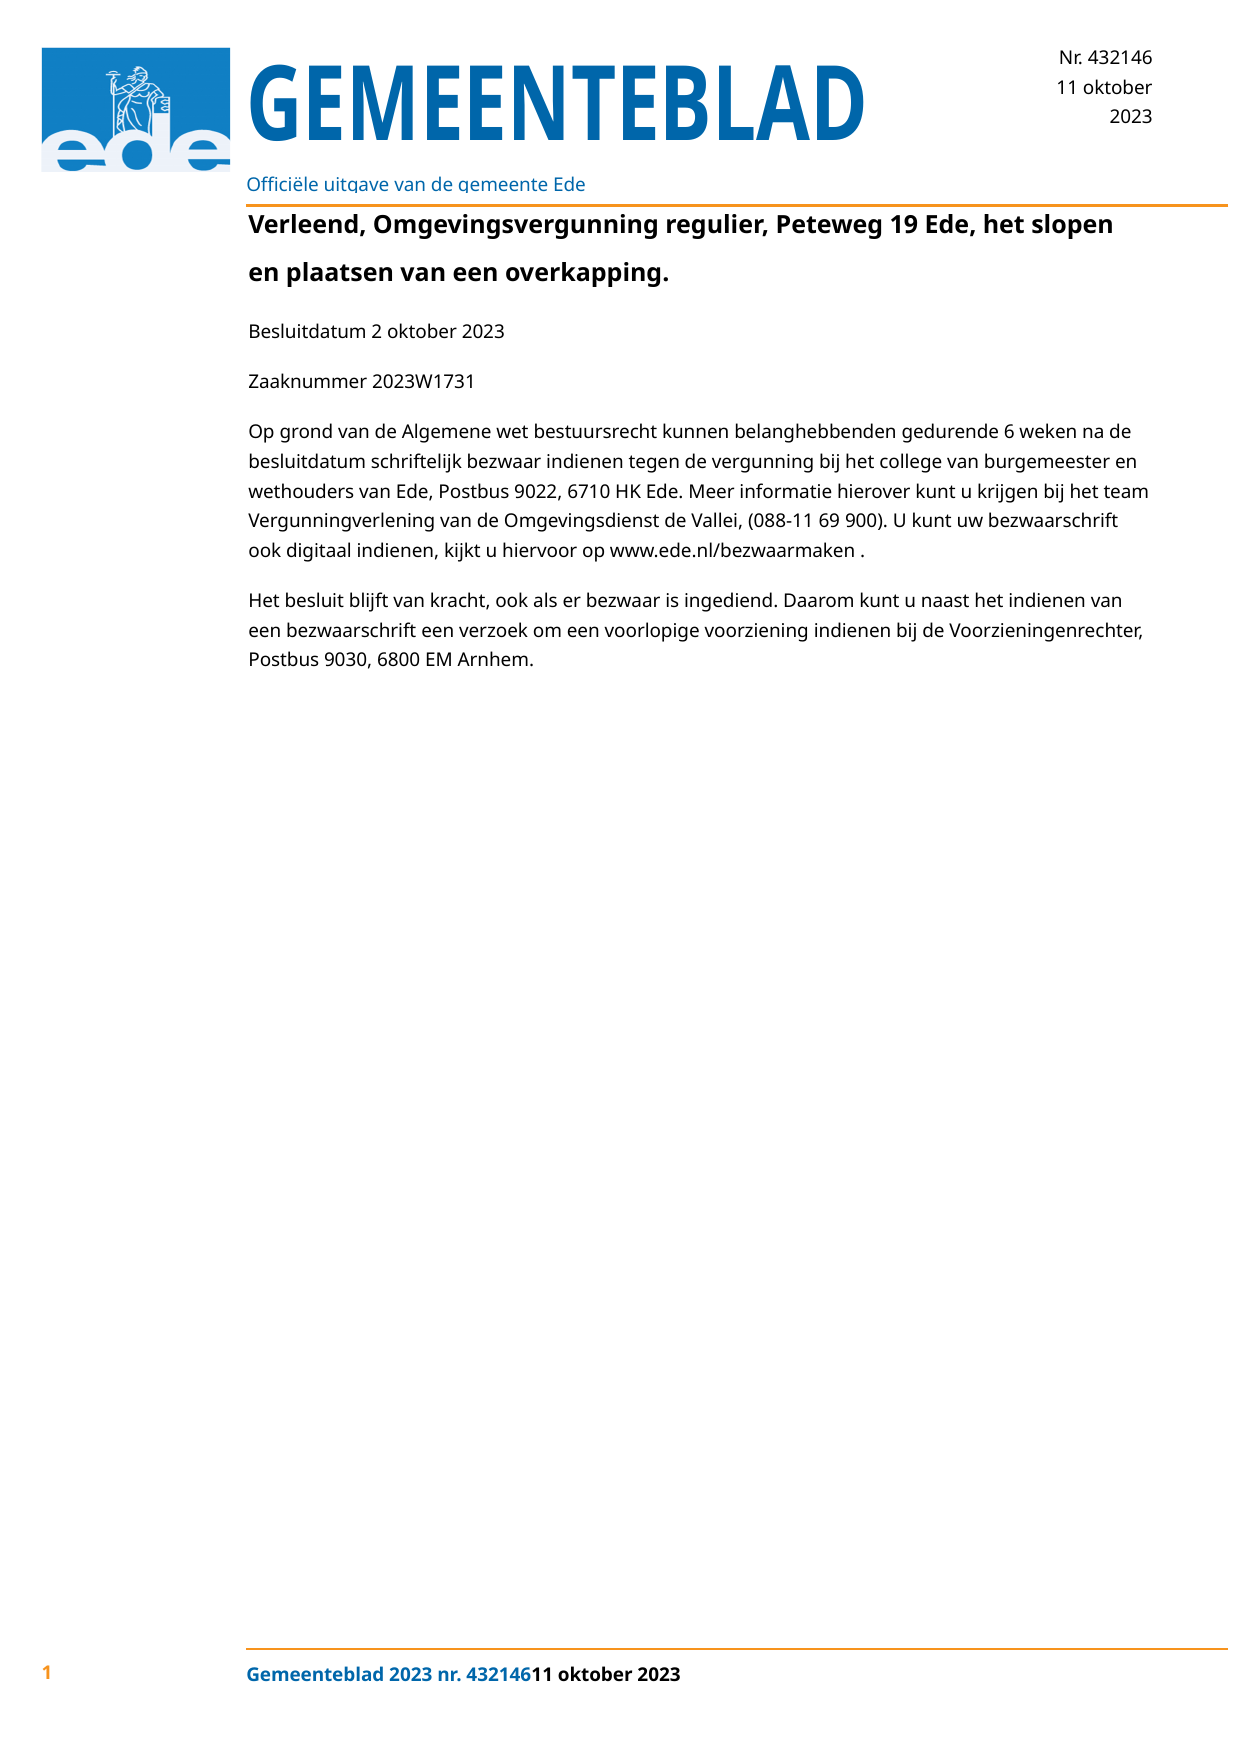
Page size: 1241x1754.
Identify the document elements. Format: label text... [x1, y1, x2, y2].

text Het besluit blijft van kracht, ook als er bezwaar is ingediend. Daarom kunt u naast het indienen van een bezwaarschrift een verzoek om een voorlopige voorziening indienen bij de Voorzieningenrechter, Postbus 9030, 6800 EM Arnhem. [248, 587, 1152, 672]
picture [41, 47, 231, 172]
text Zaaknummer 2023W1731 [248, 368, 1152, 394]
text Verleend, Omgevingsvergunning regulier, Peteweg 19 Ede, het slopen en plaatsen van een overkapping. [248, 207, 1152, 288]
text Besluitdatum 2 oktober 2023 [248, 318, 1152, 344]
text Op grond van de Algemene wet bestuursrecht kunnen belanghebbenden gedurende 6 weken na de besluitdatum schriftelijk bezwaar indienen tegen de vergunning bij het college van burgemeester en wethouders van Ede, Postbus 9022, 6710 HK Ede. Meer informatie hierover kunt u krijgen bij het team Vergunningverlening van de Omgevingsdienst de Vallei, (088-11 69 900). U kunt uw bezwaarschrift ook digitaal indienen, kijkt u hiervoor op www.ede.nl/bezwaarmaken . [248, 419, 1152, 563]
